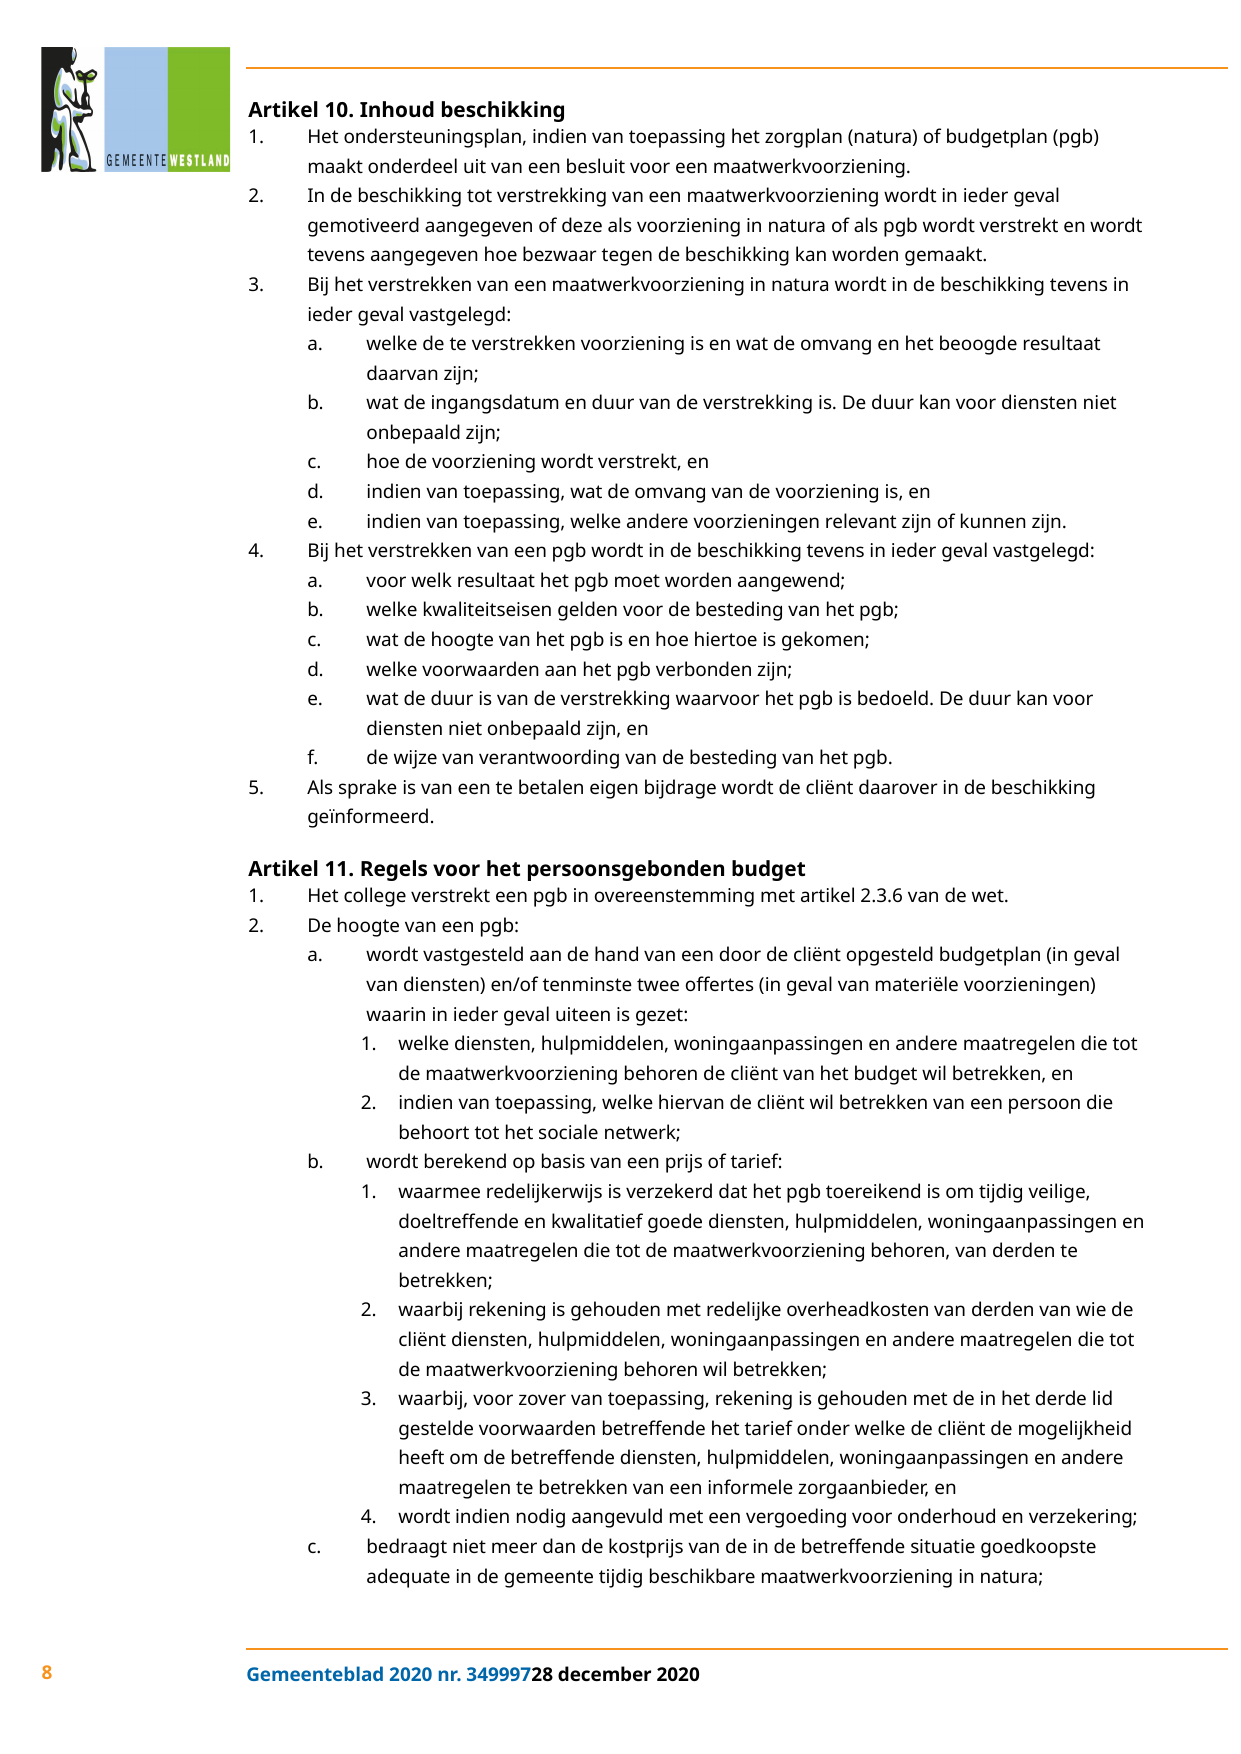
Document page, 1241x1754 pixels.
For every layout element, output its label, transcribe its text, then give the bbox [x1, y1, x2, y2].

text Artikel 10. Inhoud beschikking [248, 95, 1152, 123]
list waarbij, voor zover van toepassing, rekening is gehouden met de in het derde lid gestelde voorwaarden betreffende het tarief onder welke de cliënt de mogelijkheid heeft om de betreffende diensten, hulpmiddelen, woningaanpassingen en andere maatregelen te betrekken van een informele zorgaanbieder, en [361, 1385, 1152, 1500]
list hoe de voorziening wordt verstrekt, en [307, 449, 1152, 474]
list indien van toepassing, welke hiervan de cliënt wil betrekken van een persoon die behoort tot het sociale netwerk; [361, 1089, 1152, 1145]
list waarmee redelijkerwijs is verzekerd dat het pgb toereikend is om tijdig veilige, doeltreffende en kwalitatief goede diensten, hulpmiddelen, woningaanpassingen en andere maatregelen die tot de maatwerkvoorziening behoren, van derden te betrekken; [361, 1178, 1152, 1293]
list wat de hoogte van het pgb is en hoe hiertoe is gekomen; [307, 626, 1152, 652]
list wordt indien nodig aangevuld met een vergoeding voor onderhoud en verzekering; [361, 1504, 1152, 1529]
list Het college verstrekt een pgb in overeenstemming met artikel 2.3.6 van de wet. [248, 882, 1152, 908]
list voor welk resultaat het pgb moet worden aangewend; [307, 567, 1152, 593]
picture [41, 47, 231, 172]
list Bij het verstrekken van een maatwerkvoorziening in natura wordt in de beschikking tevens in ieder geval vastgelegd: [248, 271, 1152, 326]
list waarbij rekening is gehouden met redelijke overheadkosten van derden van wie de cliënt diensten, hulpmiddelen, woningaanpassingen en andere maatregelen die tot de maatwerkvoorziening behoren wil betrekken; [361, 1297, 1152, 1382]
list indien van toepassing, welke andere voorzieningen relevant zijn of kunnen zijn. [307, 508, 1152, 533]
list welke voorwaarden aan het pgb verbonden zijn; [307, 656, 1152, 681]
list Bij het verstrekken van een pgb wordt in de beschikking tevens in ieder geval vastgelegd: [248, 537, 1152, 563]
text Artikel 11. Regels voor het persoonsgebonden budget [248, 854, 1152, 882]
list bedraagt niet meer dan de kostprijs van de in de betreffende situatie goedkoopste adequate in de gemeente tijdig beschikbare maatwerkvoorziening in natura; [307, 1533, 1152, 1589]
list welke de te verstrekken voorziening is en wat de omvang en het beoogde resultaat daarvan zijn; [307, 330, 1152, 386]
list indien van toepassing, wat de omvang van de voorziening is, en [307, 478, 1152, 504]
list De hoogte van een pgb: [248, 912, 1152, 938]
list wordt berekend op basis van een prijs of tarief: [307, 1149, 1152, 1174]
list wordt vastgesteld aan de hand van een door de cliënt opgesteld budgetplan (in geval van diensten) en/of tenminste twee offertes (in geval van materiële voorzieningen) waarin in ieder geval uiteen is gezet: [307, 942, 1152, 1027]
list welke diensten, hulpmiddelen, woningaanpassingen en andere maatregelen die tot de maatwerkvoorziening behoren de cliënt van het budget wil betrekken, en [361, 1030, 1152, 1086]
list wat de duur is van de verstrekking waarvoor het pgb is bedoeld. De duur kan voor diensten niet onbepaald zijn, en [307, 685, 1152, 741]
list Als sprake is van een te betalen eigen bijdrage wordt de cliënt daarover in de beschikking geïnformeerd. [248, 774, 1152, 829]
list welke kwaliteitseisen gelden voor de besteding van het pgb; [307, 597, 1152, 622]
list wat de ingangsdatum en duur van de verstrekking is. De duur kan voor diensten niet onbepaald zijn; [307, 389, 1152, 445]
list Het ondersteuningsplan, indien van toepassing het zorgplan (natura) of budgetplan (pgb) maakt onderdeel uit van een besluit voor een maatwerkvoorziening. [248, 123, 1152, 178]
list In de beschikking tot verstrekking van een maatwerkvoorziening wordt in ieder geval gemotiveerd aangegeven of deze als voorziening in natura of als pgb wordt verstrekt en wordt tevens aangegeven hoe bezwaar tegen de beschikking kan worden gemaakt. [248, 182, 1152, 267]
list de wijze van verantwoording van de besteding van het pgb. [307, 744, 1152, 770]
